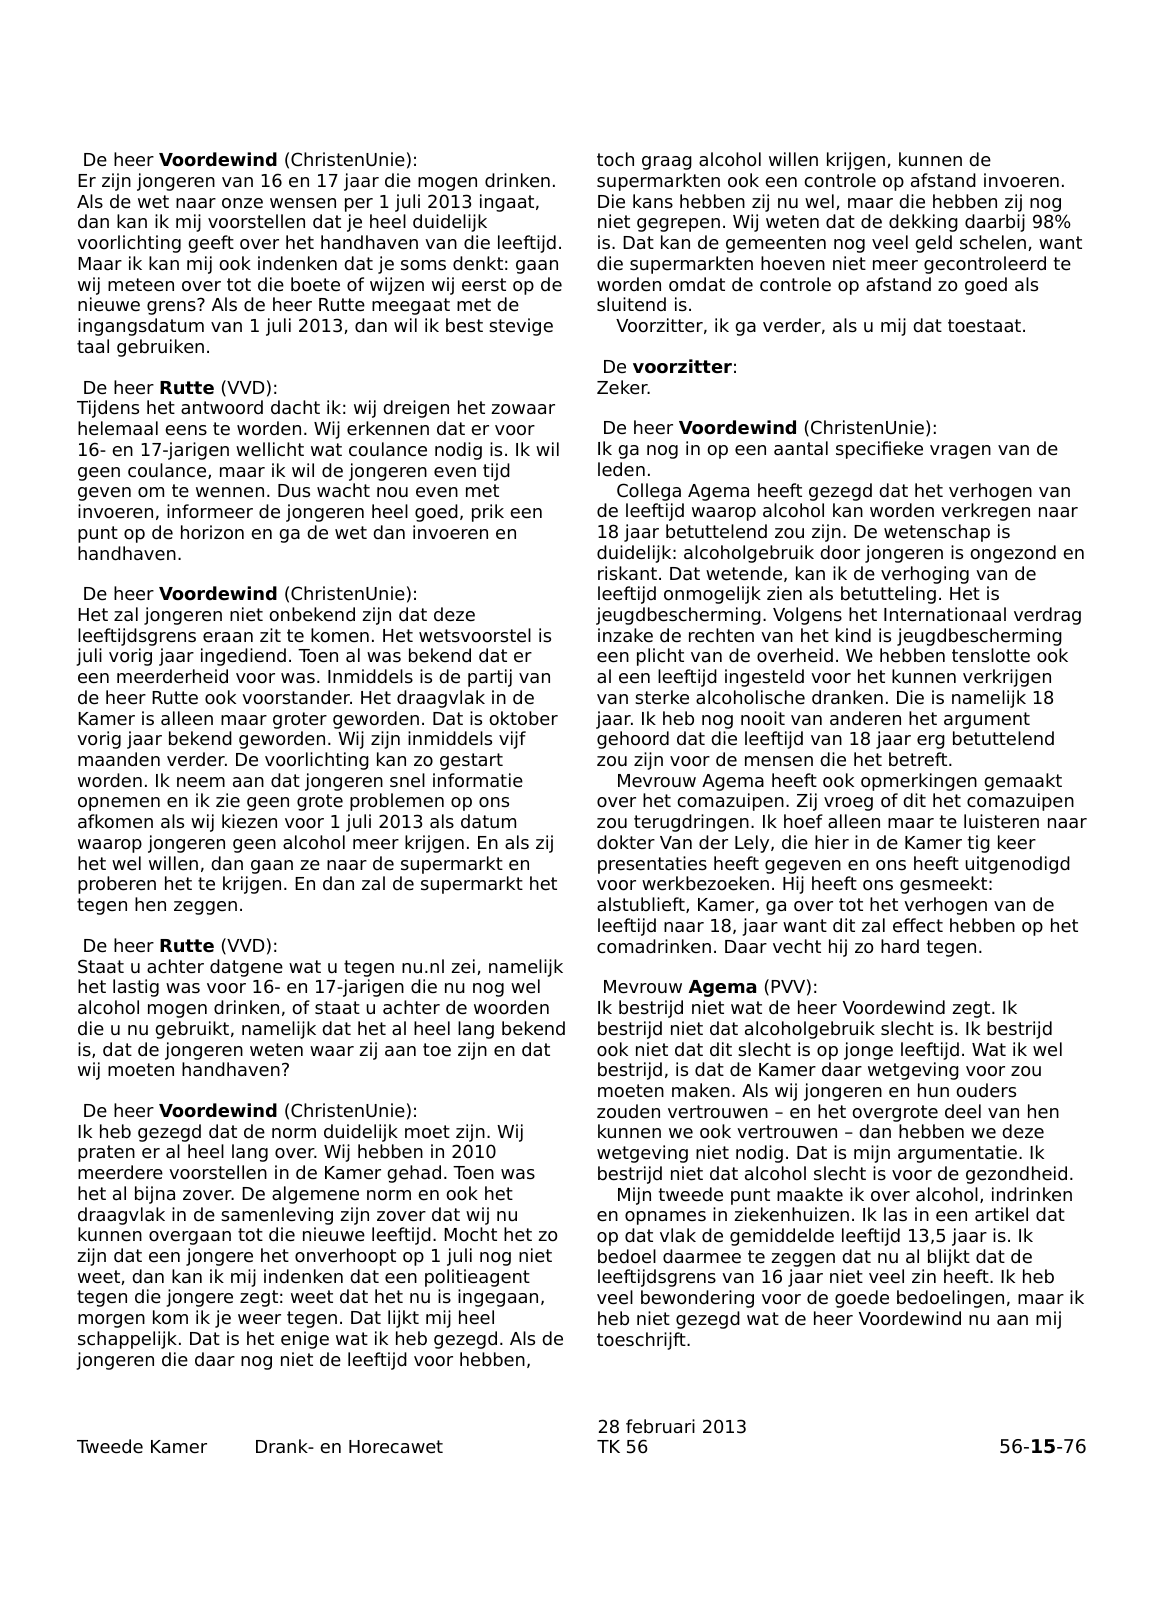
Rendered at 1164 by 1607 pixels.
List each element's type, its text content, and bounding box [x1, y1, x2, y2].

text De heer Voordewind (ChristenUnie): [77, 150, 567, 171]
text toch graag alcohol willen krijgen, kunnen de supermarkten ook een controle op afstand invoeren. Die kans hebben zij nu wel, maar die hebben zij nog niet gegrepen. Wij weten dat de dekking daarbij 98% is. Dat kan de gemeenten nog veel geld schelen, want die supermarkten hoeven niet meer gecontroleerd te worden omdat de controle op afstand zo goed als sluitend is. [596, 150, 1087, 316]
text Ik ga nog in op een aantal specifieke vragen van de leden. [596, 439, 1087, 480]
text Mevrouw Agema heeft ook opmerkingen gemaakt over het comazuipen. Zij vroeg of dit het comazuipen zou terugdringen. Ik hoef alleen maar te luisteren naar dokter Van der Lely, die hier in de Kamer tig keer presentaties heeft gegeven en ons heeft uitgenodigd voor werkbezoeken. Hij heeft ons gesmeekt: alstublieft, Kamer, ga over tot het verhogen van de leeftijd naar 18, jaar want dit zal effect hebben op het comadrinken. Daar vecht hij zo hard tegen. [596, 771, 1087, 957]
text Zeker. [596, 377, 1087, 398]
text De heer Rutte (VVD): [77, 377, 567, 398]
text De heer Voordewind (ChristenUnie): [596, 418, 1087, 439]
text De heer Voordewind (ChristenUnie): [77, 1101, 567, 1122]
text Er zijn jongeren van 16 en 17 jaar die mogen drinken. Als de wet naar onze wensen per 1 juli 2013 ingaat, dan kan ik mij voorstellen dat je heel duidelijk voorlichting geeft over het handhaven van die leeftijd. Maar ik kan mij ook indenken dat je soms denkt: gaan wij meteen over tot die boete of wijzen wij eerst op de nieuwe grens? Als de heer Rutte meegaat met de ingangsdatum van 1 juli 2013, dan wil ik best stevige taal gebruiken. [77, 171, 567, 357]
text Ik bestrijd niet wat de heer Voordewind zegt. Ik bestrijd niet dat alcoholgebruik slecht is. Ik bestrijd ook niet dat dit slecht is op jonge leeftijd. Wat ik wel bestrijd, is dat de Kamer daar wetgeving voor zou moeten maken. Als wij jongeren en hun ouders zouden vertrouwen – en het overgrote deel van hen kunnen we ook vertrouwen – dan hebben we deze wetgeving niet nodig. Dat is mijn argumentatie. Ik bestrijd niet dat alcohol slecht is voor de gezondheid. [596, 998, 1087, 1184]
text De voorzitter: [596, 357, 1087, 377]
text De heer Voordewind (ChristenUnie): [77, 584, 567, 605]
text Tijdens het antwoord dacht ik: wij dreigen het zowaar helemaal eens te worden. Wij erkennen dat er voor 16- en 17-jarigen wellicht wat coulance nodig is. Ik wil geen coulance, maar ik wil de jongeren even tijd geven om te wennen. Dus wacht nou even met invoeren, informeer de jongeren heel goed, prik een punt op de horizon en ga de wet dan invoeren en handhaven. [77, 398, 567, 564]
text Voorzitter, ik ga verder, als u mij dat toestaat. [596, 316, 1087, 337]
text Collega Agema heeft gezegd dat het verhogen van de leeftijd waarop alcohol kan worden verkregen naar 18 jaar betuttelend zou zijn. De wetenschap is duidelijk: alcoholgebruik door jongeren is ongezond en riskant. Dat wetende, kan ik de verhoging van de leeftijd onmogelijk zien als betutteling. Het is jeugdbescherming. Volgens het Internationaal verdrag inzake de rechten van het kind is jeugdbescherming een plicht van de overheid. We hebben tenslotte ook al een leeftijd ingesteld voor het kunnen verkrijgen van sterke alcoholische dranken. Die is namelijk 18 jaar. Ik heb nog nooit van anderen het argument gehoord dat die leeftijd van 18 jaar erg betuttelend zou zijn voor de mensen die het betreft. [596, 480, 1087, 771]
text Ik heb gezegd dat de norm duidelijk moet zijn. Wij praten er al heel lang over. Wij hebben in 2010 meerdere voorstellen in de Kamer gehad. Toen was het al bijna zover. De algemene norm en ook het draagvlak in de samenleving zijn zover dat wij nu kunnen overgaan tot die nieuwe leeftijd. Mocht het zo zijn dat een jongere het onverhoopt op 1 juli nog niet weet, dan kan ik mij indenken dat een politieagent tegen die jongere zegt: weet dat het nu is ingegaan, morgen kom ik je weer tegen. Dat lijkt mij heel schappelijk. Dat is het enige wat ik heb gezegd. Als de jongeren die daar nog niet de leeftijd voor hebben, [77, 1122, 567, 1370]
text Mevrouw Agema (PVV): [596, 977, 1087, 998]
text Staat u achter datgene wat u tegen nu.nl zei, namelijk het lastig was voor 16- en 17-jarigen die nu nog wel alcohol mogen drinken, of staat u achter de woorden die u nu gebruikt, namelijk dat het al heel lang bekend is, dat de jongeren weten waar zij aan toe zijn en dat wij moeten handhaven? [77, 956, 567, 1081]
text Mijn tweede punt maakte ik over alcohol, indrinken en opnames in ziekenhuizen. Ik las in een artikel dat op dat vlak de gemiddelde leeftijd 13,5 jaar is. Ik bedoel daarmee te zeggen dat nu al blijkt dat de leeftijdsgrens van 16 jaar niet veel zin heeft. Ik heb veel bewondering voor de goede bedoelingen, maar ik heb niet gezegd wat de heer Voordewind nu aan mij toeschrijft. [596, 1184, 1087, 1350]
text Het zal jongeren niet onbekend zijn dat deze leeftijdsgrens eraan zit te komen. Het wetsvoorstel is juli vorig jaar ingediend. Toen al was bekend dat er een meerderheid voor was. Inmiddels is de partij van de heer Rutte ook voorstander. Het draagvlak in de Kamer is alleen maar groter geworden. Dat is oktober vorig jaar bekend geworden. Wij zijn inmiddels vijf maanden verder. De voorlichting kan zo gestart worden. Ik neem aan dat jongeren snel informatie opnemen en ik zie geen grote problemen op ons afkomen als wij kiezen voor 1 juli 2013 als datum waarop jongeren geen alcohol meer krijgen. En als zij het wel willen, dan gaan ze naar de supermarkt en proberen het te krijgen. En dan zal de supermarkt het tegen hen zeggen. [77, 605, 567, 916]
text De heer Rutte (VVD): [77, 936, 567, 956]
